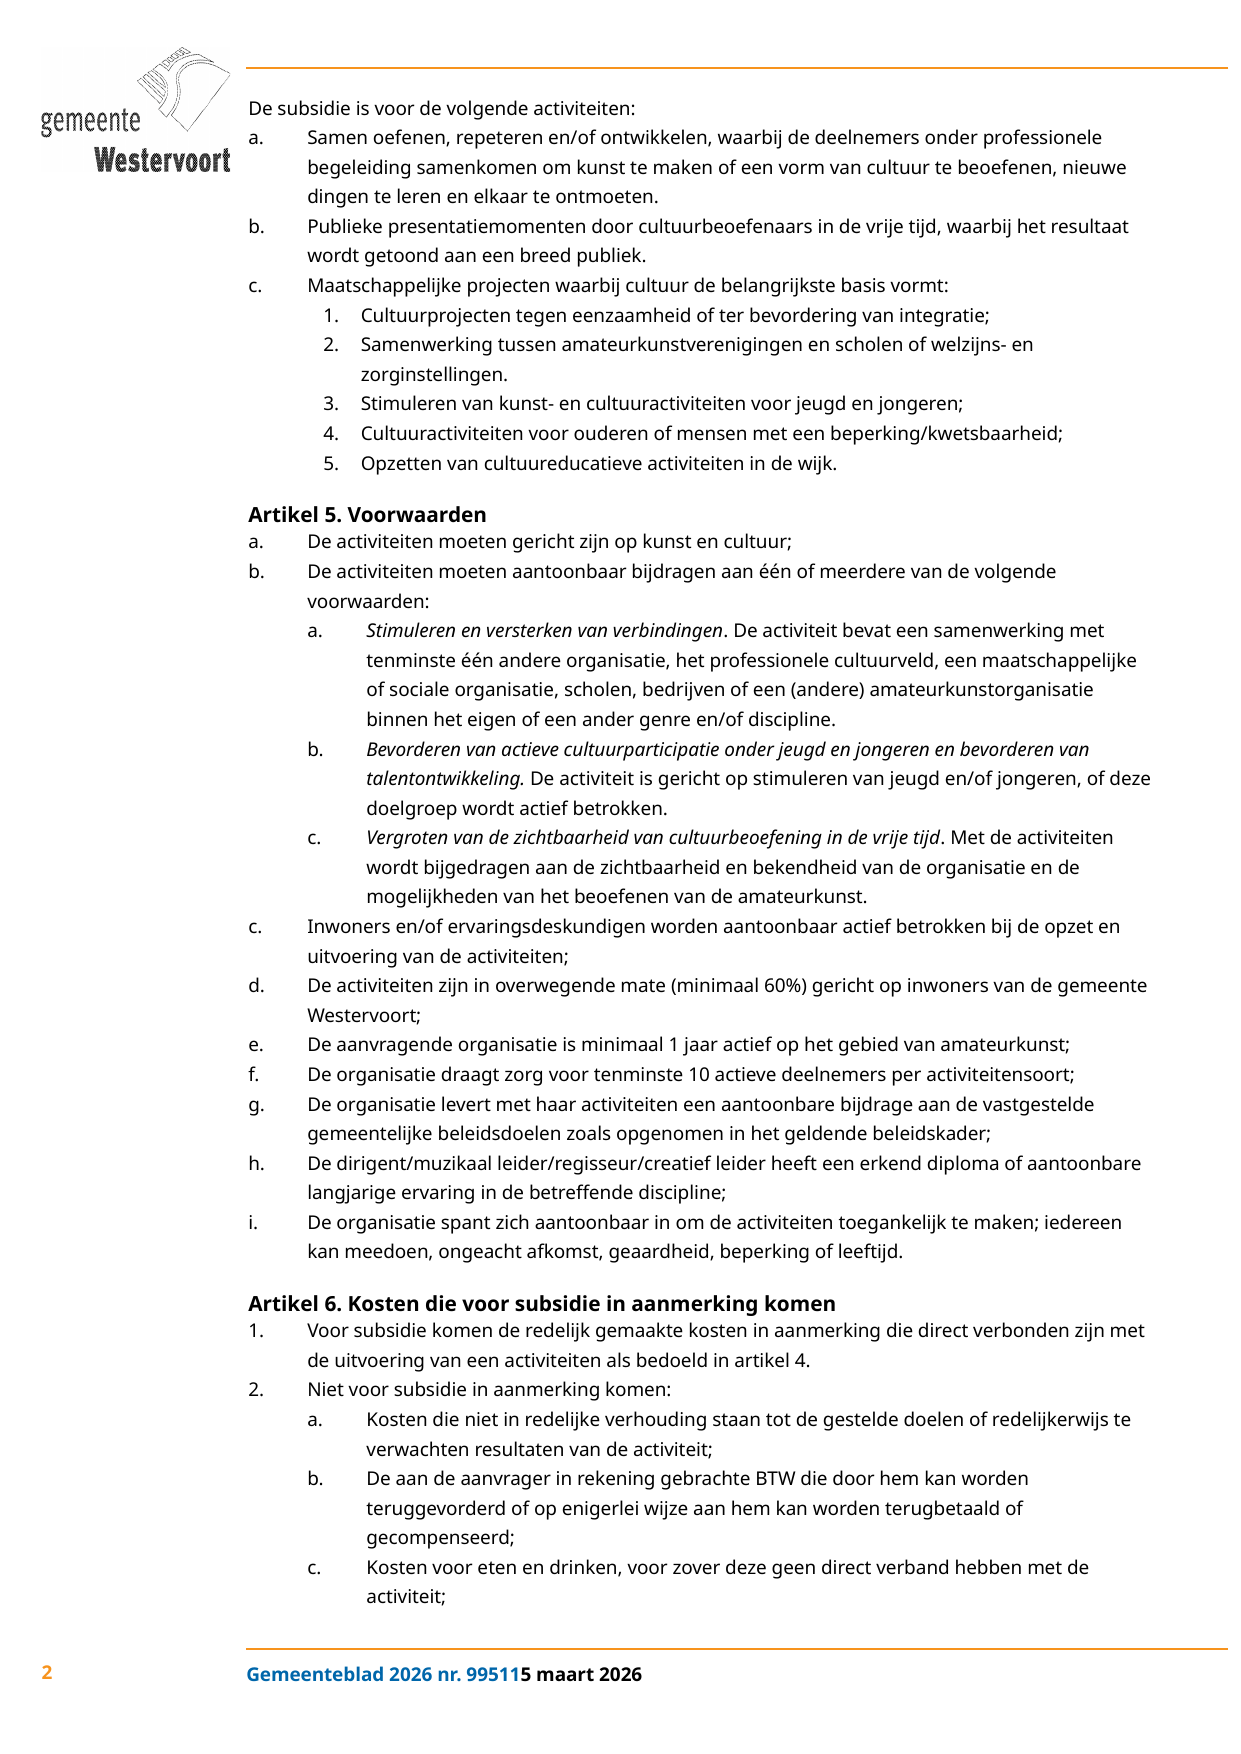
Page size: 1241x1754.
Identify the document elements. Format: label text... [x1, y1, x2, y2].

list De organisatie draagt zorg voor tenminste 10 actieve deelnemers per activiteitensoort; [248, 1061, 1152, 1087]
list Opzetten van cultuureducatieve activiteiten in de wijk. [323, 450, 1152, 476]
list Cultuuractiviteiten voor ouderen of mensen met een beperking/kwetsbaarheid; [323, 420, 1152, 446]
list Kosten die niet in redelijke verhouding staan tot de gestelde doelen of redelijkerwijs te verwachten resultaten van de activiteit; [307, 1406, 1152, 1462]
list De activiteiten moeten aantoonbaar bijdragen aan één of meerdere van de volgende voorwaarden: [248, 558, 1152, 613]
list De dirigent/muzikaal leider/regisseur/creatief leider heeft een erkend diploma of aantoonbare langjarige ervaring in de betreffende discipline; [248, 1150, 1152, 1205]
list Samenwerking tussen amateurkunstverenigingen en scholen of welzijns- en zorginstellingen. [323, 331, 1152, 387]
list De organisatie spant zich aantoonbaar in om de activiteiten toegankelijk te maken; iedereen kan meedoen, ongeacht afkomst, geaardheid, beperking of leeftijd. [248, 1209, 1152, 1264]
list De aanvragende organisatie is minimaal 1 jaar actief op het gebied van amateurkunst; [248, 1032, 1152, 1057]
list De activiteiten moeten gericht zijn op kunst en cultuur; [248, 529, 1152, 554]
list De activiteiten zijn in overwegende mate (minimaal 60%) gericht op inwoners van de gemeente Westervoort; [248, 972, 1152, 1028]
list Voor subsidie komen de redelijk gemaakte kosten in aanmerking die direct verbonden zijn met de uitvoering van een activiteiten als bedoeld in artikel 4. [248, 1317, 1152, 1373]
list Inwoners en/of ervaringsdeskundigen worden aantoonbaar actief betrokken bij de opzet en uitvoering van de activiteiten; [248, 913, 1152, 968]
text Artikel 6. Kosten die voor subsidie in aanmerking komen [248, 1289, 1152, 1317]
list Stimuleren en versterken van verbindingen. De activiteit bevat een samenwerking met tenminste één andere organisatie, het professionele cultuurveld, een maatschappelijke of sociale organisatie, scholen, bedrijven of een (andere) amateurkunstorganisatie binnen het eigen of een ander genre en/of discipline. [307, 617, 1152, 732]
list Stimuleren van kunst- en cultuuractiviteiten voor jeugd en jongeren; [323, 391, 1152, 416]
list Cultuurprojecten tegen eenzaamheid of ter bevordering van integratie; [323, 302, 1152, 328]
list Publieke presentatiemomenten door cultuurbeoefenaars in de vrije tijd, waarbij het resultaat wordt getoond aan een breed publiek. [248, 213, 1152, 268]
list Samen oefenen, repeteren en/of ontwikkelen, waarbij de deelnemers onder professionele begeleiding samenkomen om kunst te maken of een vorm van cultuur te beoefenen, nieuwe dingen te leren en elkaar te ontmoeten. [248, 124, 1152, 209]
list Maatschappelijke projecten waarbij cultuur de belangrijkste basis vormt: [248, 272, 1152, 298]
picture [41, 47, 231, 172]
list De organisatie levert met haar activiteiten een aantoonbare bijdrage aan de vastgestelde gemeentelijke beleidsdoelen zoals opgenomen in het geldende beleidskader; [248, 1091, 1152, 1146]
text De subsidie is voor de volgende activiteiten: [248, 95, 1152, 121]
list Bevorderen van actieve cultuurparticipatie onder jeugd en jongeren en bevorderen van talentontwikkeling. De activiteit is gericht op stimuleren van jeugd en/of jongeren, of deze doelgroep wordt actief betrokken. [307, 736, 1152, 821]
list Kosten voor eten en drinken, voor zover deze geen direct verband hebben met de activiteit; [307, 1554, 1152, 1609]
list Vergroten van de zichtbaarheid van cultuurbeoefening in de vrije tijd. Met de activiteiten wordt bijgedragen aan de zichtbaarheid en bekendheid van de organisatie en de mogelijkheden van het beoefenen van de amateurkunst. [307, 824, 1152, 909]
list De aan de aanvrager in rekening gebrachte BTW die door hem kan worden teruggevorderd of op enigerlei wijze aan hem kan worden terugbetaald of gecompenseerd; [307, 1465, 1152, 1550]
text Artikel 5. Voorwaarden [248, 500, 1152, 529]
list Niet voor subsidie in aanmerking komen: [248, 1377, 1152, 1402]
